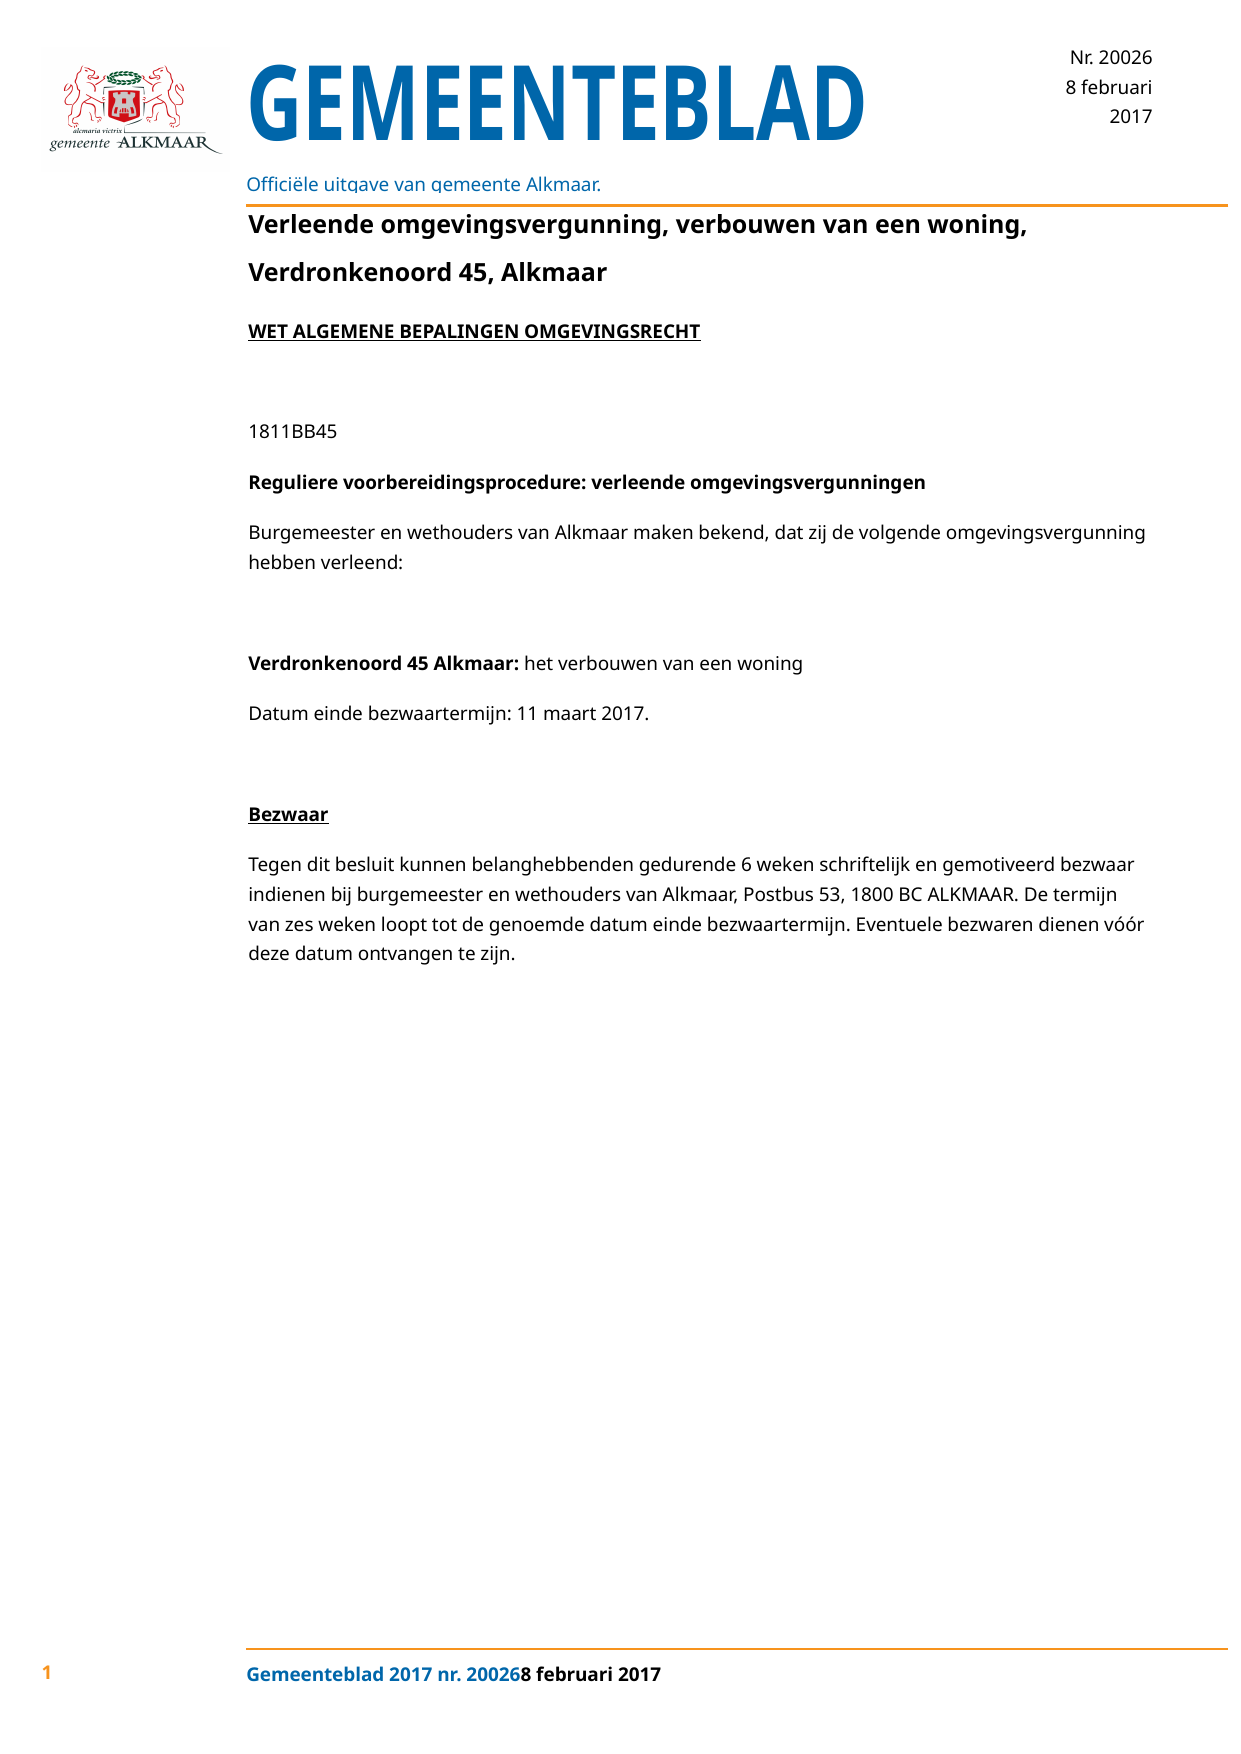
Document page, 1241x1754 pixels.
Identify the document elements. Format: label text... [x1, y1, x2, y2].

text Bezwaar [248, 801, 1152, 827]
text Verleende omgevingsvergunning, verbouwen van een woning, Verdronkenoord 45, Alkmaar [248, 207, 1152, 288]
text WET ALGEMENE BEPALINGEN OMGEVINGSRECHT [248, 318, 1152, 344]
text Reguliere voorbereidingsprocedure: verleende omgevingsvergunningen [248, 469, 1152, 495]
text 1811BB45 [248, 419, 1152, 444]
text Verdronkenoord 45 Alkmaar: het verbouwen van een woning [248, 650, 1152, 676]
text Datum einde bezwaartermijn: 11 maart 2017. [248, 700, 1152, 726]
text Tegen dit besluit kunnen belanghebbenden gedurende 6 weken schriftelijk en gemotiveerd bezwaar indienen bij burgemeester en wethouders van Alkmaar, Postbus 53, 1800 BC ALKMAAR. De termijn van zes weken loopt tot de genoemde datum einde bezwaartermijn. Eventuele bezwaren dienen vóór deze datum ontvangen te zijn. [248, 852, 1152, 966]
text Burgemeester en wethouders van Alkmaar maken bekend, dat zij de volgende omgevingsvergunning hebben verleend: [248, 519, 1152, 575]
picture [41, 47, 231, 172]
